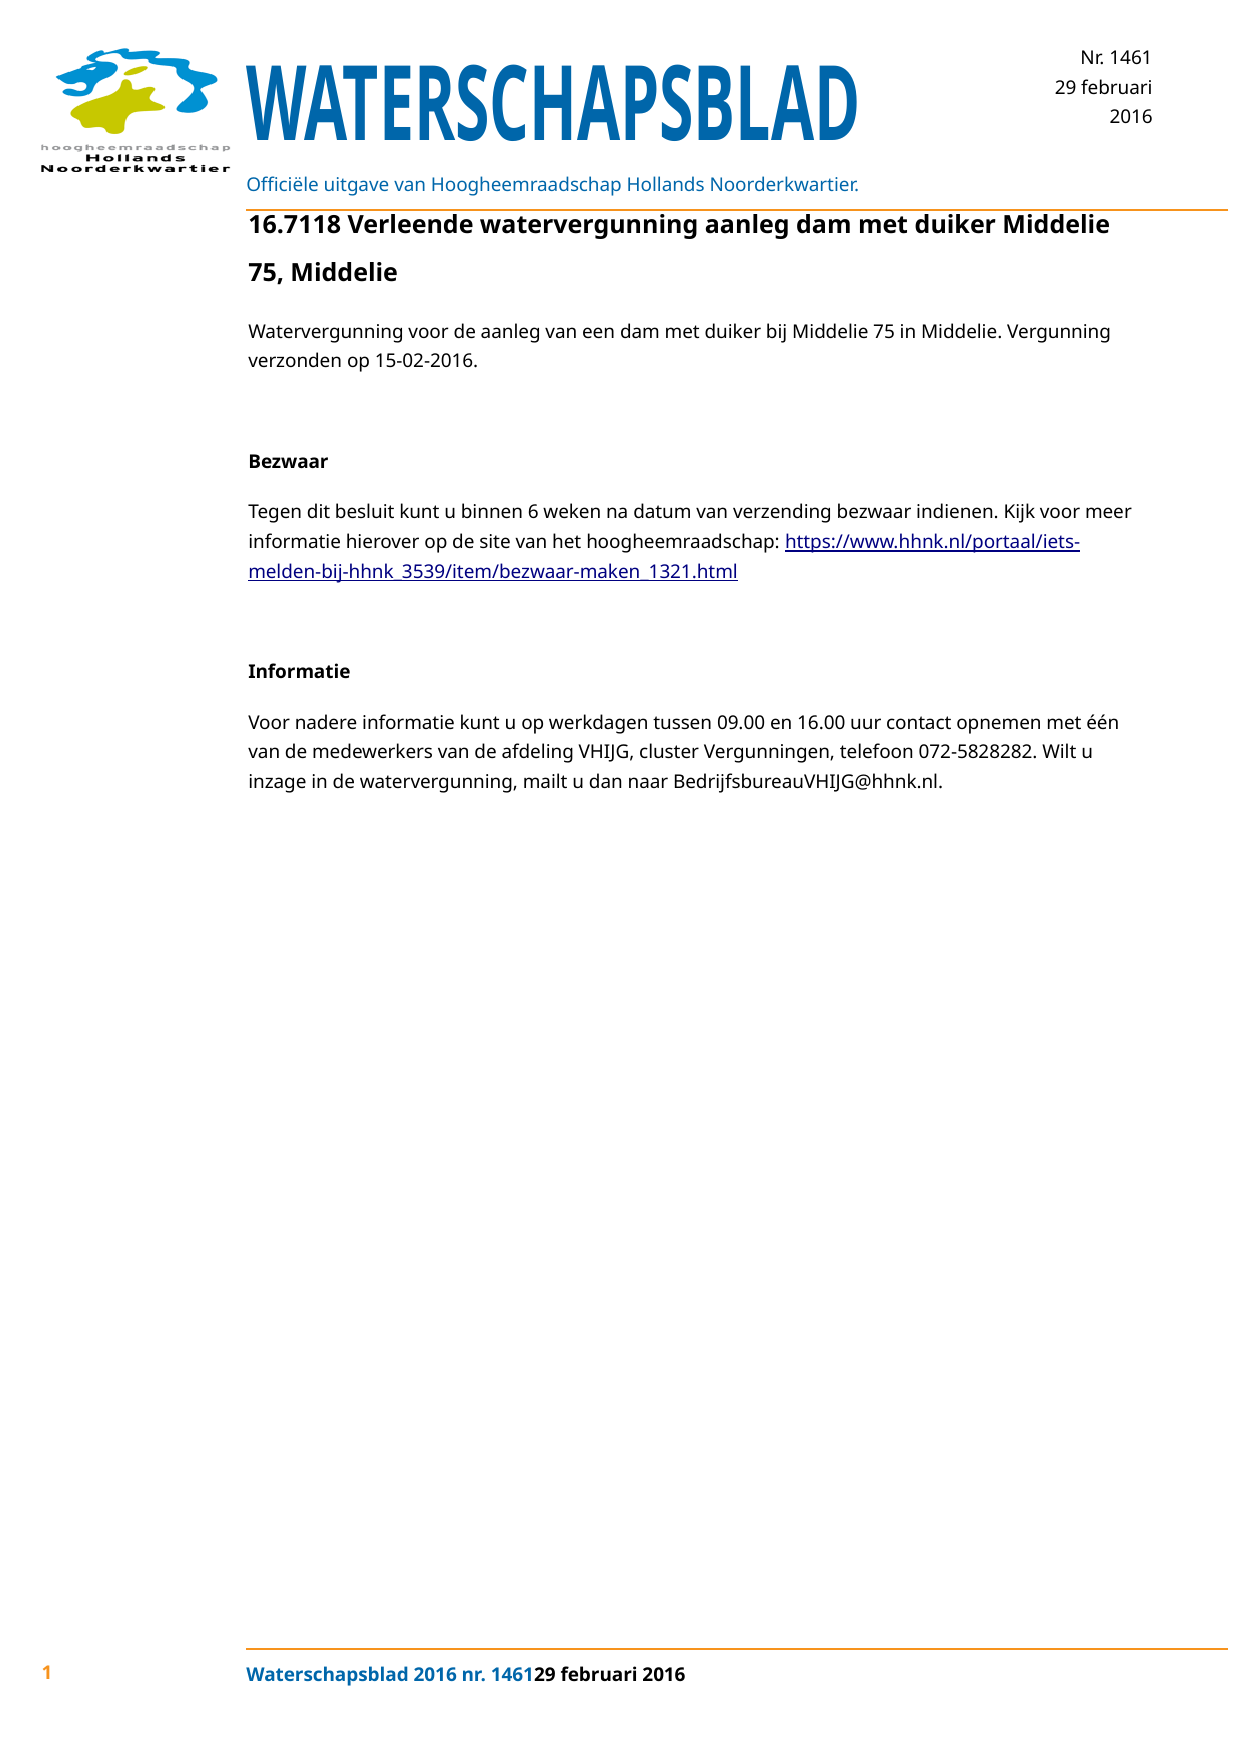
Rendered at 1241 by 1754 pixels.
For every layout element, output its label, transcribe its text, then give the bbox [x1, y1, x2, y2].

text Tegen dit besluit kunt u binnen 6 weken na datum van verzending bezwaar indienen. Kijk voor meer informatie hierover op de site van het hoogheemraadschap: https://www.hhnk.nl/portaal/iets-melden-bij-hhnk_3539/item/bezwaar-maken_1321.html [248, 499, 1152, 584]
text Informatie [248, 659, 1152, 684]
text Voor nadere informatie kunt u op werkdagen tussen 09.00 en 16.00 uur contact opnemen met één van de medewerkers van de afdeling VHIJG, cluster Vergunningen, telefoon 072-5828282. Wilt u inzage in de watervergunning, mailt u dan naar BedrijfsbureauVHIJG@hhnk.nl. [248, 709, 1152, 794]
text 16.7118 Verleende watervergunning aanleg dam met duiker Middelie 75, Middelie [248, 211, 1152, 288]
picture [41, 47, 231, 172]
text Watervergunning voor de aanleg van een dam met duiker bij Middelie 75 in Middelie. Vergunning verzonden op 15-02-2016. [248, 318, 1152, 373]
text Bezwaar [248, 448, 1152, 474]
